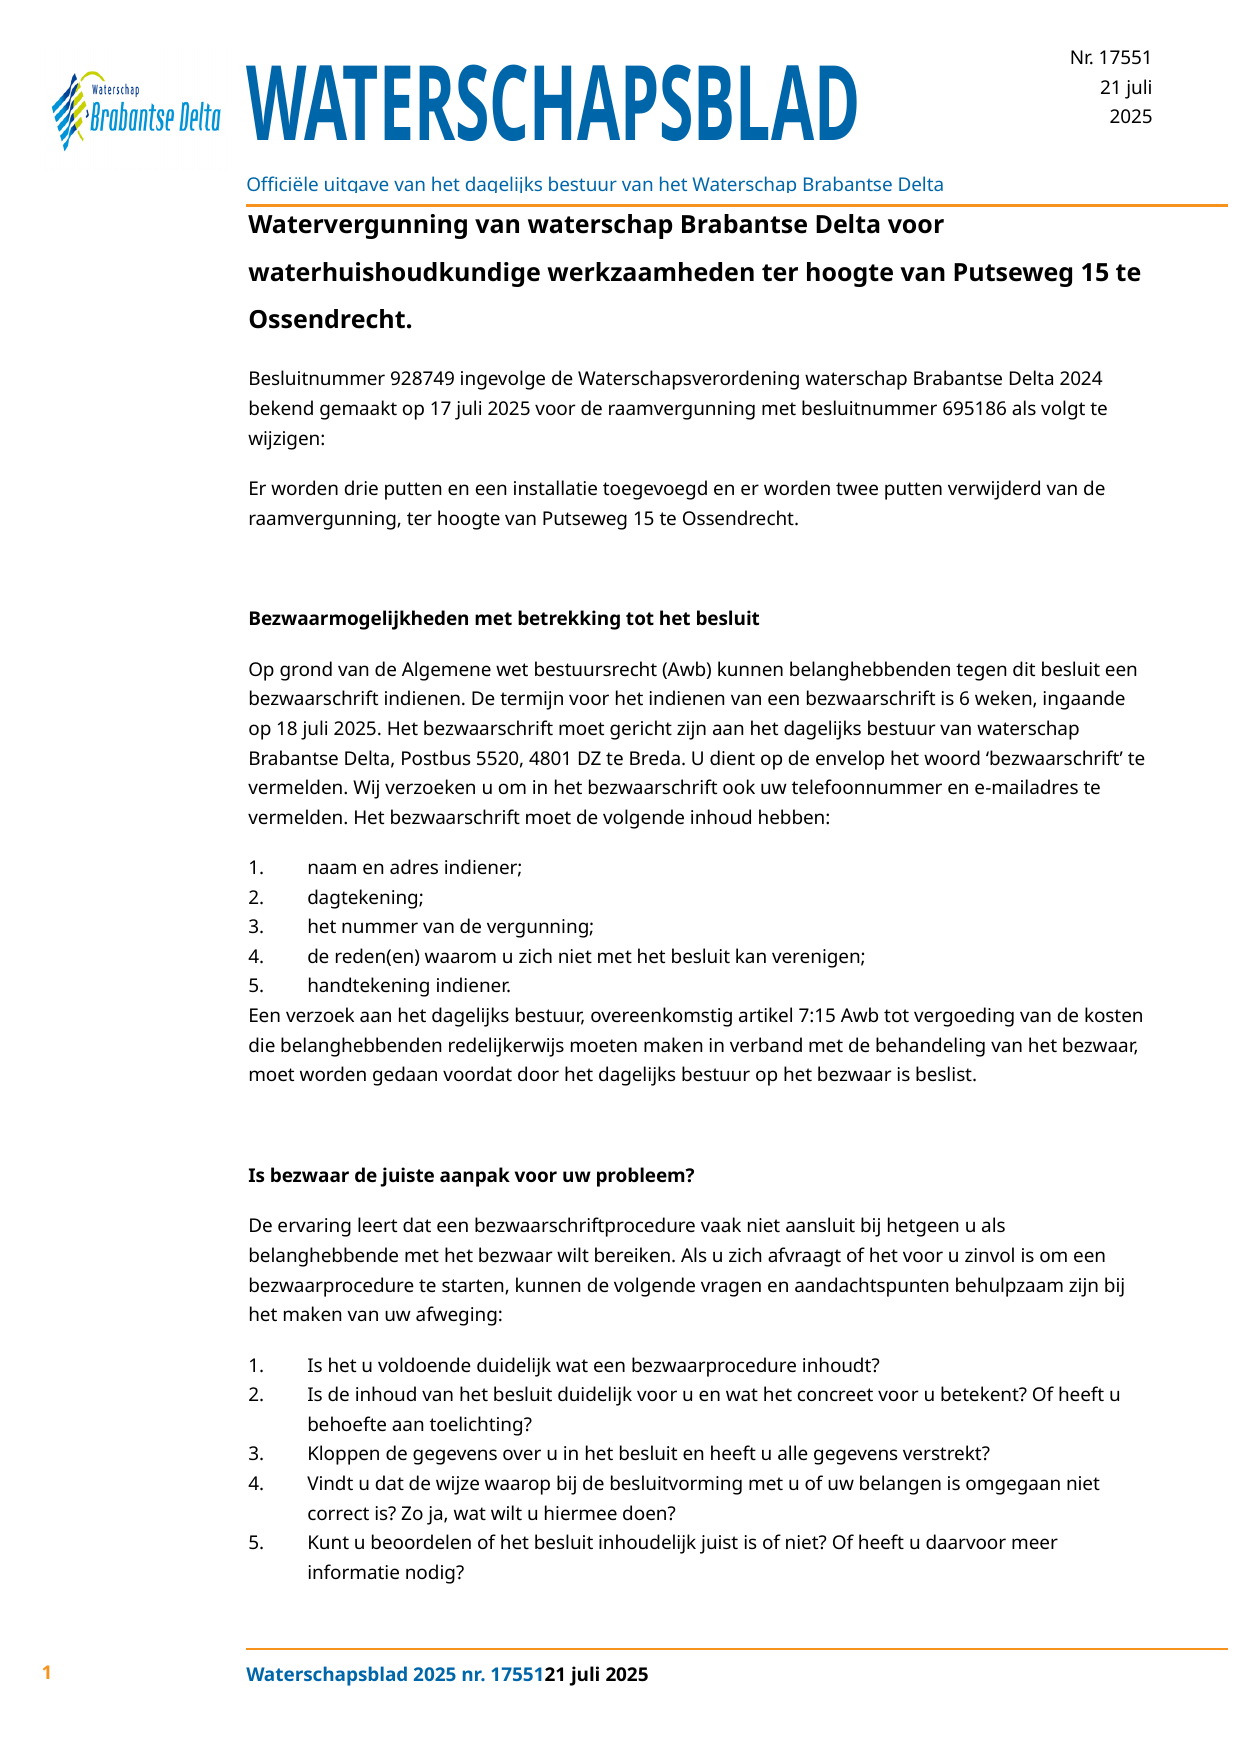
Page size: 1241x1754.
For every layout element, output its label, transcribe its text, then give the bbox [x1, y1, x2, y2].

list naam en adres indiener; [248, 854, 1152, 880]
text Er worden drie putten en een installatie toegevoegd en er worden twee putten verwijderd van de raamvergunning, ter hoogte van Putseweg 15 te Ossendrecht. [248, 475, 1152, 530]
text Op grond van de Algemene wet bestuursrecht (Awb) kunnen belanghebbenden tegen dit besluit een bezwaarschrift indienen. De termijn voor het indienen van een bezwaarschrift is 6 weken, ingaande op 18 juli 2025. Het bezwaarschrift moet gericht zijn aan het dagelijks bestuur van waterschap Brabantse Delta, Postbus 5520, 4801 DZ te Breda. U dient op de envelop het woord ‘bezwaarschrift’ te vermelden. Wij verzoeken u om in het bezwaarschrift ook uw telefoonnummer en e‑mailadres te vermelden. Het bezwaarschrift moet de volgende inhoud hebben: [248, 656, 1152, 829]
text Is bezwaar de juiste aanpak voor uw probleem? [248, 1162, 1152, 1188]
text De ervaring leert dat een bezwaarschriftprocedure vaak niet aansluit bij hetgeen u als belanghebbende met het bezwaar wilt bereiken. Als u zich afvraagt of het voor u zinvol is om een bezwaarprocedure te starten, kunnen de volgende vragen en aandachtspunten behulpzaam zijn bij het maken van uw afweging: [248, 1213, 1152, 1327]
text Een verzoek aan het dagelijks bestuur, overeenkomstig artikel 7:15 Awb tot vergoeding van de kosten die belanghebbenden redelijkerwijs moeten maken in verband met de behandeling van het bezwaar, moet worden gedaan voordat door het dagelijks bestuur op het bezwaar is beslist. [248, 1002, 1152, 1087]
list Is het u voldoende duidelijk wat een bezwaarprocedure inhoudt? [248, 1352, 1152, 1377]
list het nummer van de vergunning; [248, 913, 1152, 939]
list handtekening indiener. [248, 973, 1152, 998]
list de reden(en) waarom u zich niet met het besluit kan verenigen; [248, 943, 1152, 969]
text Bezwaarmogelijkheden met betrekking tot het besluit [248, 606, 1152, 631]
list Vindt u dat de wijze waarop bij de besluitvorming met u of uw belangen is omgegaan niet correct is? Zo ja, wat wilt u hiermee doen? [248, 1470, 1152, 1525]
picture [41, 47, 231, 172]
list Kunt u beoordelen of het besluit inhoudelijk juist is of niet? Of heeft u daarvoor meer informatie nodig? [248, 1529, 1152, 1584]
list dagtekening; [248, 884, 1152, 909]
text Watervergunning van waterschap Brabantse Delta voor waterhuishoudkundige werkzaamheden ter hoogte van Putseweg 15 te Ossendrecht. [248, 207, 1152, 336]
list Kloppen de gegevens over u in het besluit en heeft u alle gegevens verstrekt? [248, 1441, 1152, 1466]
text Besluitnummer 928749 ingevolge de Waterschapsverordening waterschap Brabantse Delta 2024 bekend gemaakt op 17 juli 2025 voor de raamvergunning met besluitnummer 695186 als volgt te wijzigen: [248, 366, 1152, 450]
list Is de inhoud van het besluit duidelijk voor u en wat het concreet voor u betekent? Of heeft u behoefte aan toelichting? [248, 1381, 1152, 1437]
